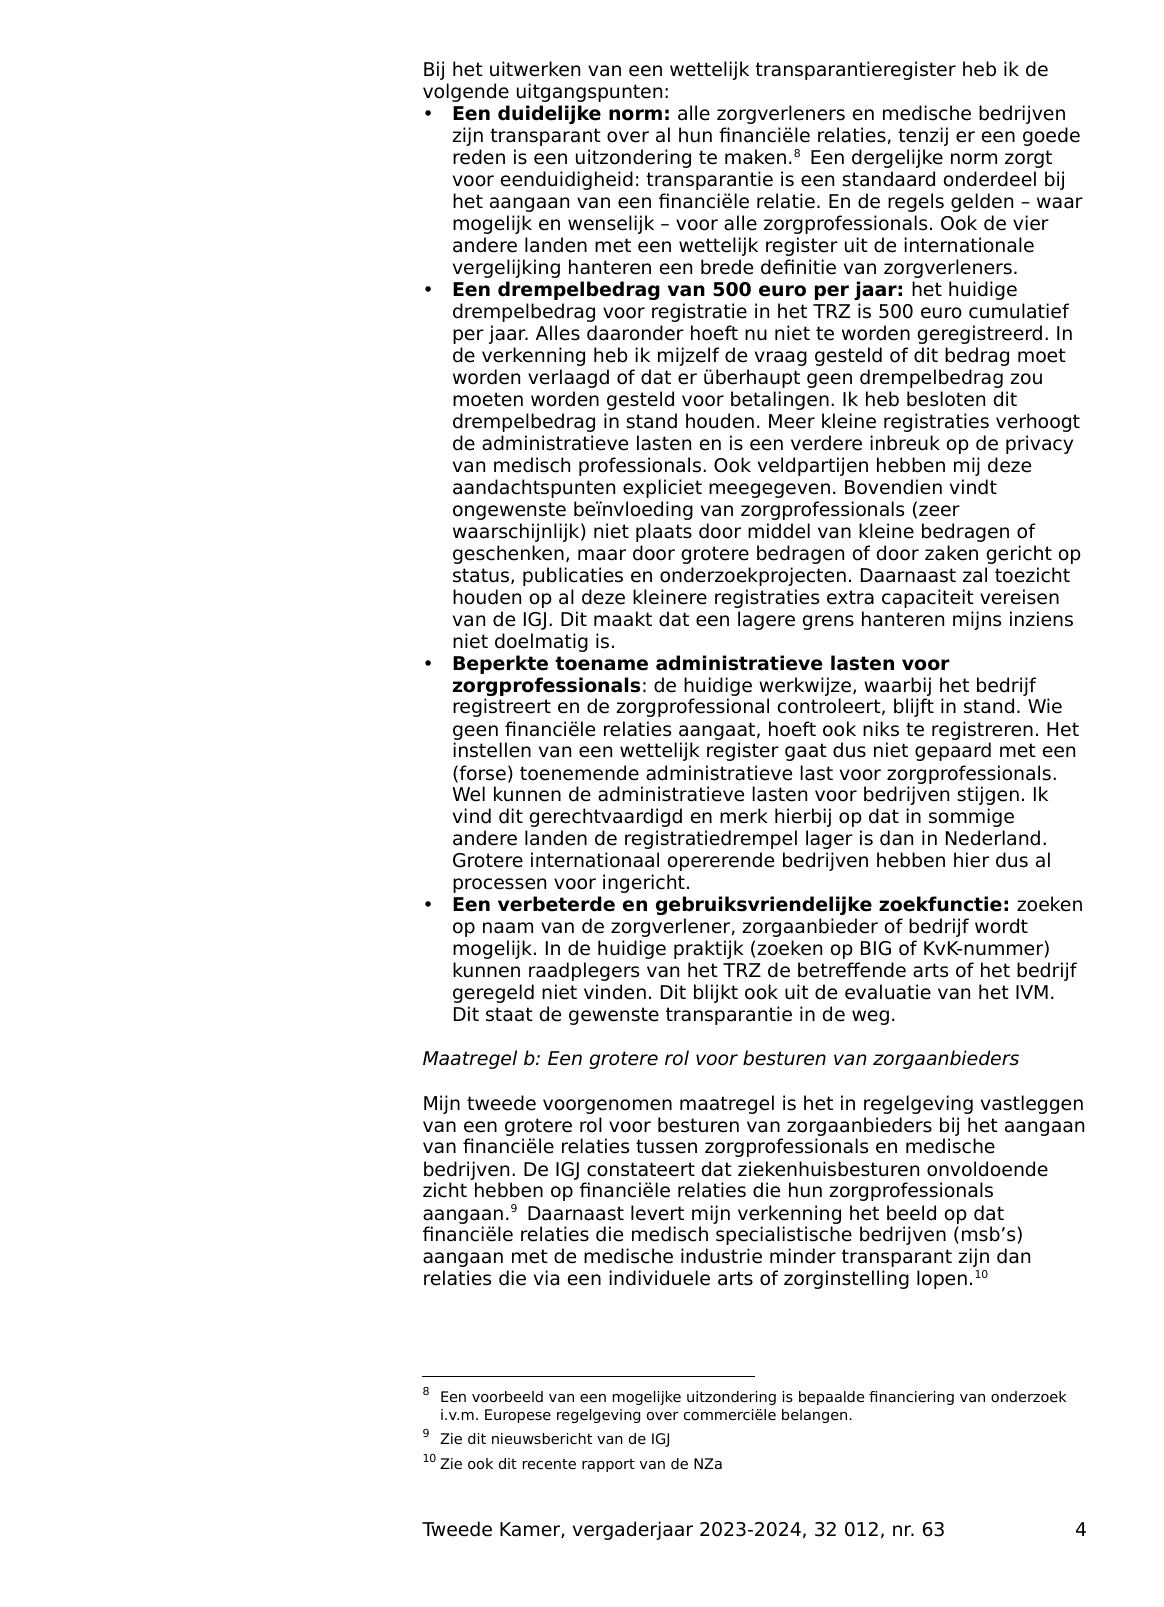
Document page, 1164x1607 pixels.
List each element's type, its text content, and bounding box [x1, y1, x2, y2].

text • Een drempelbedrag van 500 euro per jaar: het huidige drempelbedrag voor registratie in het TRZ is 500 euro cumulatief per jaar. Alles daaronder hoeft nu niet te worden geregistreerd. In de verkenning heb ik mijzelf de vraag gesteld of dit bedrag moet worden verlaagd of dat er überhaupt geen drempelbedrag zou moeten worden gesteld voor betalingen. Ik heb besloten dit drempelbedrag in stand houden. Meer kleine registraties verhoogt de administratieve lasten en is een verdere inbreuk op de privacy van medisch professionals. Ook veldpartijen hebben mij deze aandachtspunten expliciet meegegeven. Bovendien vindt ongewenste beïnvloeding van zorgprofessionals (zeer waarschijnlijk) niet plaats door middel van kleine bedragen of geschenken, maar door grotere bedragen of door zaken gericht op status, publicaties en onderzoekprojecten. Daarnaast zal toezicht houden op al deze kleinere registraties extra capaciteit vereisen van de IGJ. Dit maakt dat een lagere grens hanteren mijns inziens niet doelmatig is. [422, 279, 1087, 652]
text Zie ook dit recente rapport van de NZa [422, 1452, 1087, 1474]
subtitle Maatregel b: Een grotere rol voor besturen van zorgaanbieders [422, 1048, 1087, 1070]
text Zie dit nieuwsbericht van de IGJ [422, 1427, 1087, 1449]
text Mijn tweede voorgenomen maatregel is het in regelgeving vastleggen van een grotere rol voor besturen van zorgaanbieders bij het aangaan van financiële relaties tussen zorgprofessionals en medische bedrijven. De IGJ constateert dat ziekenhuisbesturen onvoldoende zicht hebben op financiële relaties die hun zorgprofessionals aangaan. Daarnaast levert mijn verkenning het beeld op dat financiële relaties die medisch specialistische bedrijven (msb’s) aangaan met de medische industrie minder transparant zijn dan relaties die via een individuele arts of zorginstelling lopen. [422, 1092, 1087, 1290]
text Bij het uitwerken van een wettelijk transparantieregister heb ik de volgende uitgangspunten: [422, 59, 1087, 103]
text • Beperkte toename administratieve lasten voor zorgprofessionals: de huidige werkwijze, waarbij het bedrijf registreert en de zorgprofessional controleert, blijft in stand. Wie geen financiële relaties aangaat, hoeft ook niks te registreren. Het instellen van een wettelijk register gaat dus niet gepaard met een (forse) toenemende administratieve last voor zorgprofessionals. Wel kunnen de administratieve lasten voor bedrijven stijgen. Ik vind dit gerechtvaardigd en merk hierbij op dat in sommige andere landen de registratiedrempel lager is dan in Nederland. Grotere internationaal opererende bedrijven hebben hier dus al processen voor ingericht. [422, 652, 1087, 894]
text Een voorbeeld van een mogelijke uitzondering is bepaalde financiering van onderzoek i.v.m. Europese regelgeving over commerciële belangen. [422, 1385, 1087, 1424]
text • Een verbeterde en gebruiksvriendelijke zoekfunctie: zoeken op naam van de zorgverlener, zorgaanbieder of bedrijf wordt mogelijk. In de huidige praktijk (zoeken op BIG of KvK-nummer) kunnen raadplegers van het TRZ de betreffende arts of het bedrijf geregeld niet vinden. Dit blijkt ook uit de evaluatie van het IVM. Dit staat de gewenste transparantie in de weg. [422, 894, 1087, 1026]
text • Een duidelijke norm: alle zorgverleners en medische bedrijven zijn transparant over al hun financiële relaties, tenzij er een goede reden is een uitzondering te maken. Een dergelijke norm zorgt voor eenduidigheid: transparantie is een standaard onderdeel bij het aangaan van een financiële relatie. En de regels gelden – waar mogelijk en wenselijk – voor alle zorgprofessionals. Ook de vier andere landen met een wettelijk register uit de internationale vergelijking hanteren een brede definitie van zorgverleners. [422, 103, 1087, 279]
